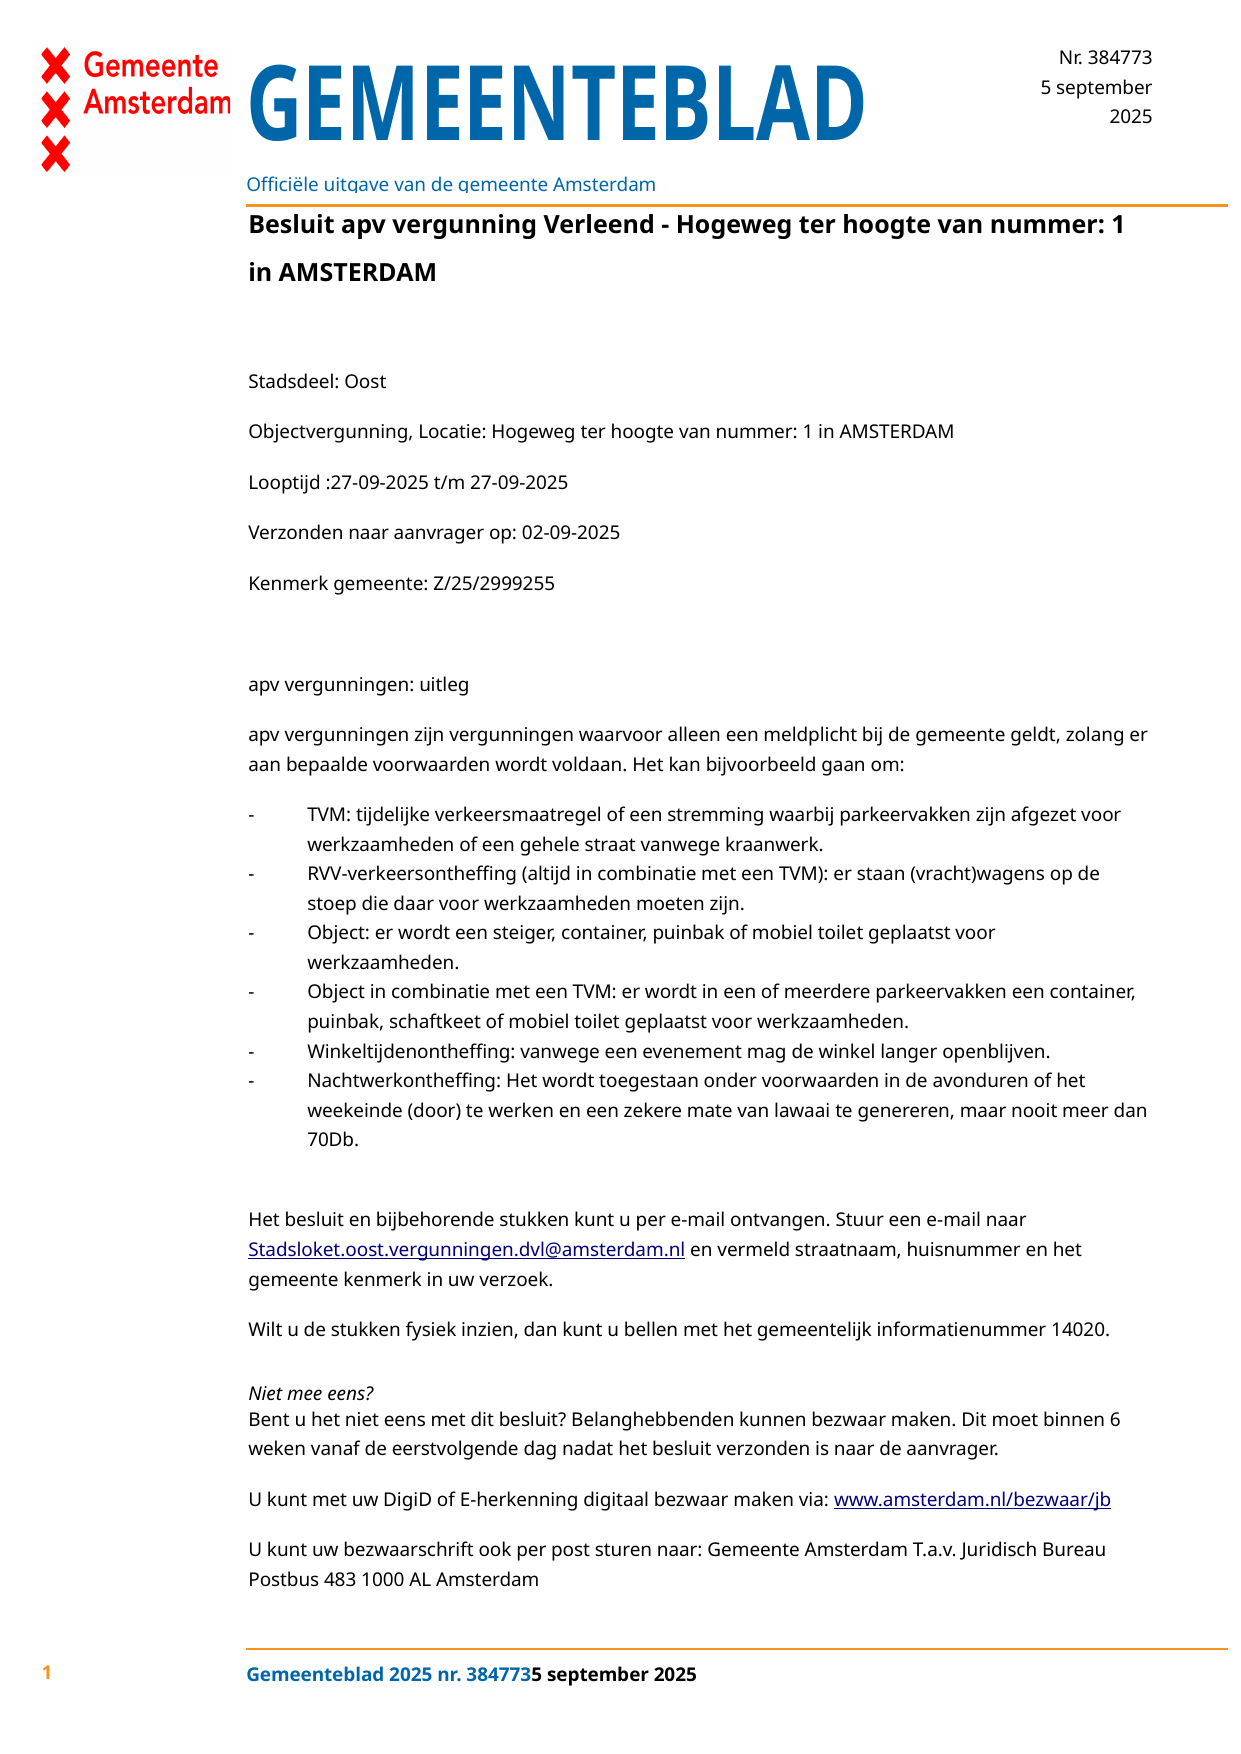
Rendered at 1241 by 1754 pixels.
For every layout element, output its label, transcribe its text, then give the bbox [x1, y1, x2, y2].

text Looptijd :27-09-2025 t/m 27-09-2025 [248, 469, 1152, 495]
list Object in combinatie met een TVM: er wordt in een of meerdere parkeervakken een container, puinbak, schaftkeet of mobiel toilet geplaatst voor werkzaamheden. [248, 979, 1152, 1034]
list Object: er wordt een steiger, container, puinbak of mobiel toilet geplaatst voor werkzaamheden. [248, 919, 1152, 975]
text Besluit apv vergunning Verleend - Hogeweg ter hoogte van nummer: 1 in AMSTERDAM [248, 207, 1152, 288]
text Stadsdeel: Oost [248, 368, 1152, 394]
text apv vergunningen: uitleg [248, 671, 1152, 697]
text Bent u het niet eens met dit besluit? Belanghebbenden kunnen bezwaar maken. Dit moet binnen 6 weken vanaf de eerstvolgende dag nadat het besluit verzonden is naar de aanvrager. [248, 1406, 1152, 1461]
text U kunt uw bezwaarschrift ook per post sturen naar: Gemeente Amsterdam T.a.v. Juridisch Bureau Postbus 483 1000 AL Amsterdam [248, 1536, 1152, 1592]
text Objectvergunning, Locatie: Hogeweg ter hoogte van nummer: 1 in AMSTERDAM [248, 419, 1152, 444]
text Het besluit en bijbehorende stukken kunt u per e-mail ontvangen. Stuur een e-mail naar Stadsloket.oost.vergunningen.dvl@amsterdam.nl en vermeld straatnaam, huisnummer en het gemeente kenmerk in uw verzoek. [248, 1207, 1152, 1292]
list TVM: tijdelijke verkeersmaatregel of een stremming waarbij parkeervakken zijn afgezet voor werkzaamheden of een gehele straat vanwege kraanwerk. [248, 801, 1152, 857]
text Kenmerk gemeente: Z/25/2999255 [248, 570, 1152, 596]
text U kunt met uw DigiD of E-herkenning digitaal bezwaar maken via: www.amsterdam.nl/bezwaar/jb [248, 1486, 1152, 1512]
list Winkeltijdenontheffing: vanwege een evenement mag de winkel langer openblijven. [248, 1038, 1152, 1064]
picture [41, 47, 231, 172]
text Verzonden naar aanvrager op: 02-09-2025 [248, 519, 1152, 545]
text apv vergunningen zijn vergunningen waarvoor alleen een meldplicht bij de gemeente geldt, zolang er aan bepaalde voorwaarden wordt voldaan. Het kan bijvoorbeeld gaan om: [248, 721, 1152, 777]
list RVV-verkeersontheffing (altijd in combinatie met een TVM): er staan (vracht)wagens op de stoep die daar voor werkzaamheden moeten zijn. [248, 860, 1152, 916]
text Wilt u de stukken fysiek inzien, dan kunt u bellen met het gemeentelijk informatienummer 14020. [248, 1316, 1152, 1342]
list Nachtwerkontheffing: Het wordt toegestaan onder voorwaarden in de avonduren of het weekeinde (door) te werken en een zekere mate van lawaai te genereren, maar nooit meer dan 70Db. [248, 1067, 1152, 1152]
text Niet mee eens? [248, 1380, 1152, 1406]
